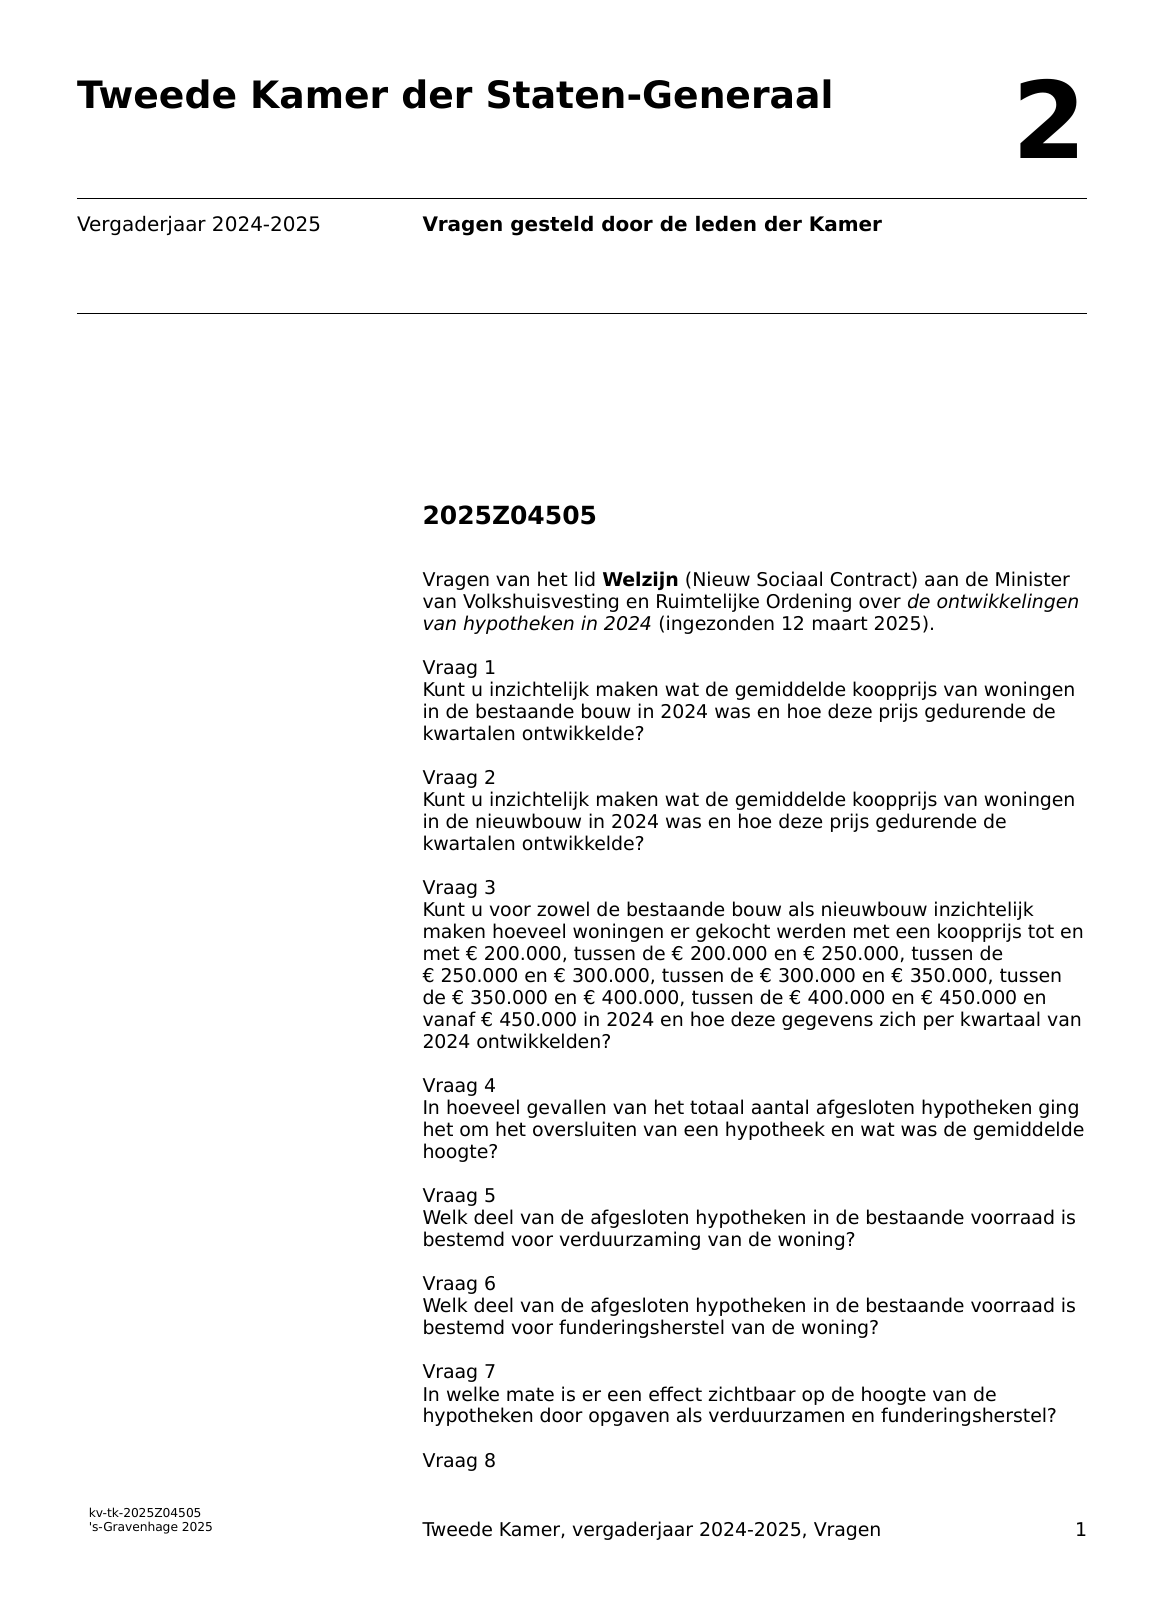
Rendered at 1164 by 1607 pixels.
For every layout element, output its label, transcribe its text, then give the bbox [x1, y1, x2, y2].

text Vraag 8 [422, 1449, 1087, 1472]
text 's-Gravenhage 2025 [88, 1520, 323, 1534]
text Kunt u voor zowel de bestaande bouw als nieuwbouw inzichtelijk maken hoeveel woningen er gekocht werden met een koopprijs tot en met € 200.000, tussen de € 200.000 en € 250.000, tussen de € 250.000 en € 300.000, tussen de € 300.000 en € 350.000, tussen de € 350.000 en € 400.000, tussen de € 400.000 en € 450.000 en vanaf € 450.000 in 2024 en hoe deze gegevens zich per kwartaal van 2024 ontwikkelden? [422, 899, 1087, 1053]
text In welke mate is er een effect zichtbaar op de hoogte van de hypotheken door opgaven als verduurzamen en funderingsherstel? [422, 1383, 1087, 1427]
table_cell Vergaderjaar 2024-2025 [77, 199, 422, 313]
text Vraag 7 [422, 1361, 1087, 1383]
table_header Tweede Kamer der Staten-Generaal [77, 59, 886, 198]
table_header 2 [886, 59, 1087, 198]
text In hoeveel gevallen van het totaal aantal afgesloten hypotheken ging het om het oversluiten van een hypotheek en wat was de gemiddelde hoogte? [422, 1097, 1087, 1163]
text Vraag 4 [422, 1075, 1087, 1097]
text Kunt u inzichtelijk maken wat de gemiddelde koopprijs van woningen in de bestaande bouw in 2024 was en hoe deze prijs gedurende de kwartalen ontwikkelde? [422, 679, 1087, 745]
text Vraag 2 [422, 767, 1087, 789]
text Vraag 6 [422, 1273, 1087, 1295]
text kv-tk-2025Z04505 [88, 1506, 323, 1520]
text 2025Z04505 [422, 501, 1087, 531]
text Vraag 5 [422, 1185, 1087, 1207]
text Welk deel van de afgesloten hypotheken in de bestaande voorraad is bestemd voor verduurzaming van de woning? [422, 1207, 1087, 1251]
text Welk deel van de afgesloten hypotheken in de bestaande voorraad is bestemd voor funderingsherstel van de woning? [422, 1295, 1087, 1339]
text Vraag 1 [422, 657, 1087, 679]
text Vraag 3 [422, 877, 1087, 899]
text Vragen van het lid Welzijn (Nieuw Sociaal Contract) aan de Minister van Volkshuisvesting en Ruimtelijke Ordening over de ontwikkelingen van hypotheken in 2024 (ingezonden 12 maart 2025). [422, 569, 1087, 635]
text Kunt u inzichtelijk maken wat de gemiddelde koopprijs van woningen in de nieuwbouw in 2024 was en hoe deze prijs gedurende de kwartalen ontwikkelde? [422, 789, 1087, 855]
table_cell Vragen gesteld door de leden der Kamer [422, 199, 1087, 313]
